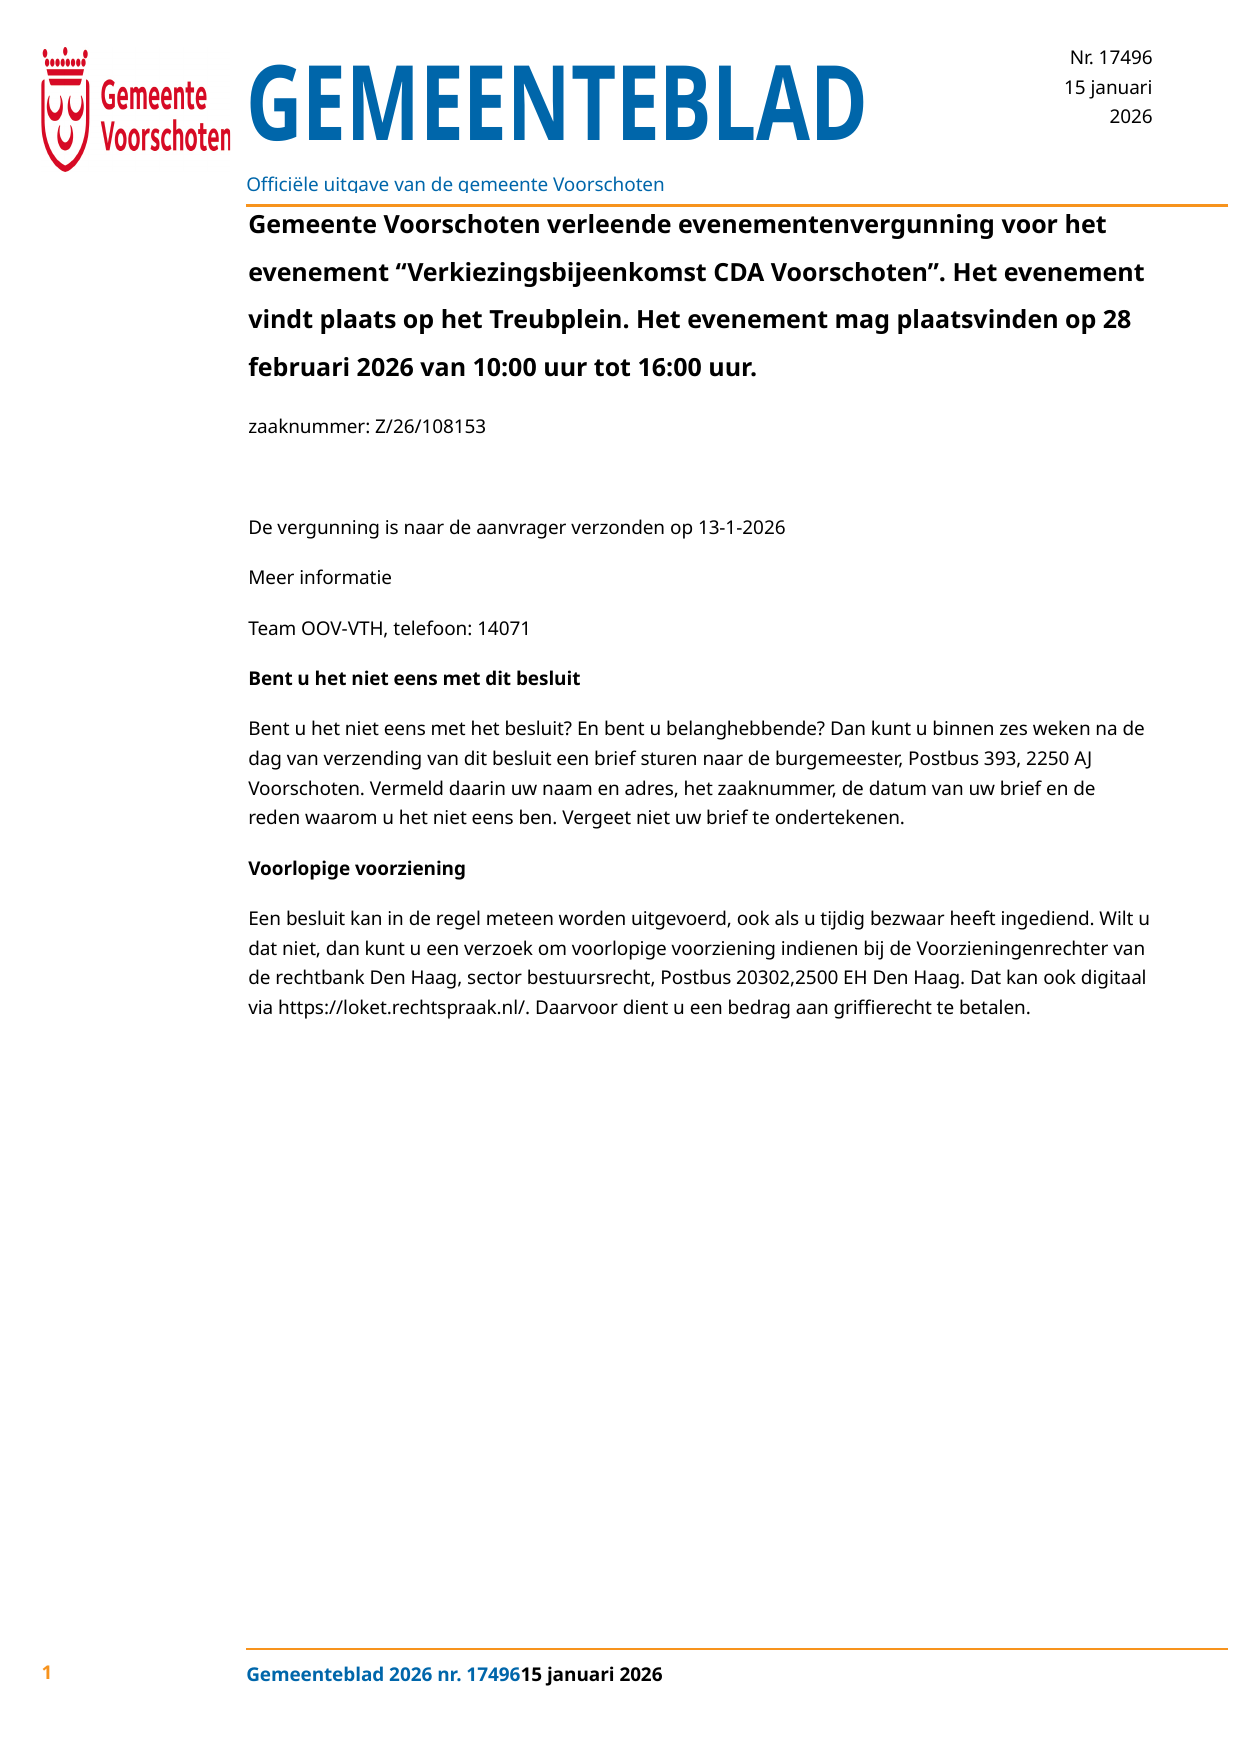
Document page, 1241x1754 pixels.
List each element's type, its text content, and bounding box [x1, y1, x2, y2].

text Meer informatie [248, 564, 1152, 590]
text Gemeente Voorschoten verleende evenementenvergunning voor het evenement “Verkiezingsbijeenkomst CDA Voorschoten”. Het evenement vindt plaats op het Treubplein. Het evenement mag plaatsvinden op 28 februari 2026 van 10:00 uur tot 16:00 uur. [248, 207, 1152, 384]
text Voorlopige voorziening [248, 855, 1152, 881]
picture [41, 47, 231, 172]
text Bent u het niet eens met dit besluit [248, 665, 1152, 691]
text Een besluit kan in de regel meteen worden uitgevoerd, ook als u tijdig bezwaar heeft ingediend. Wilt u dat niet, dan kunt u een verzoek om voorlopige voorziening indienen bij de Voorzieningenrechter van de rechtbank Den Haag, sector bestuursrecht, Postbus 20302,2500 EH Den Haag. Dat kan ook digitaal via https://loket.rechtspraak.nl/. Daarvoor dient u een bedrag aan griffierecht te betalen. [248, 905, 1152, 1020]
text Team OOV-VTH, telefoon: 14071 [248, 615, 1152, 641]
text zaaknummer: Z/26/108153 [248, 413, 1152, 439]
text Bent u het niet eens met het besluit? En bent u belanghebbende? Dan kunt u binnen zes weken na de dag van verzending van dit besluit een brief sturen naar de burgemeester, Postbus 393, 2250 AJ Voorschoten. Vermeld daarin uw naam en adres, het zaaknummer, de datum van uw brief en de reden waarom u het niet eens ben. Vergeet niet uw brief te ondertekenen. [248, 716, 1152, 830]
text De vergunning is naar de aanvrager verzonden op 13-1-2026 [248, 514, 1152, 540]
